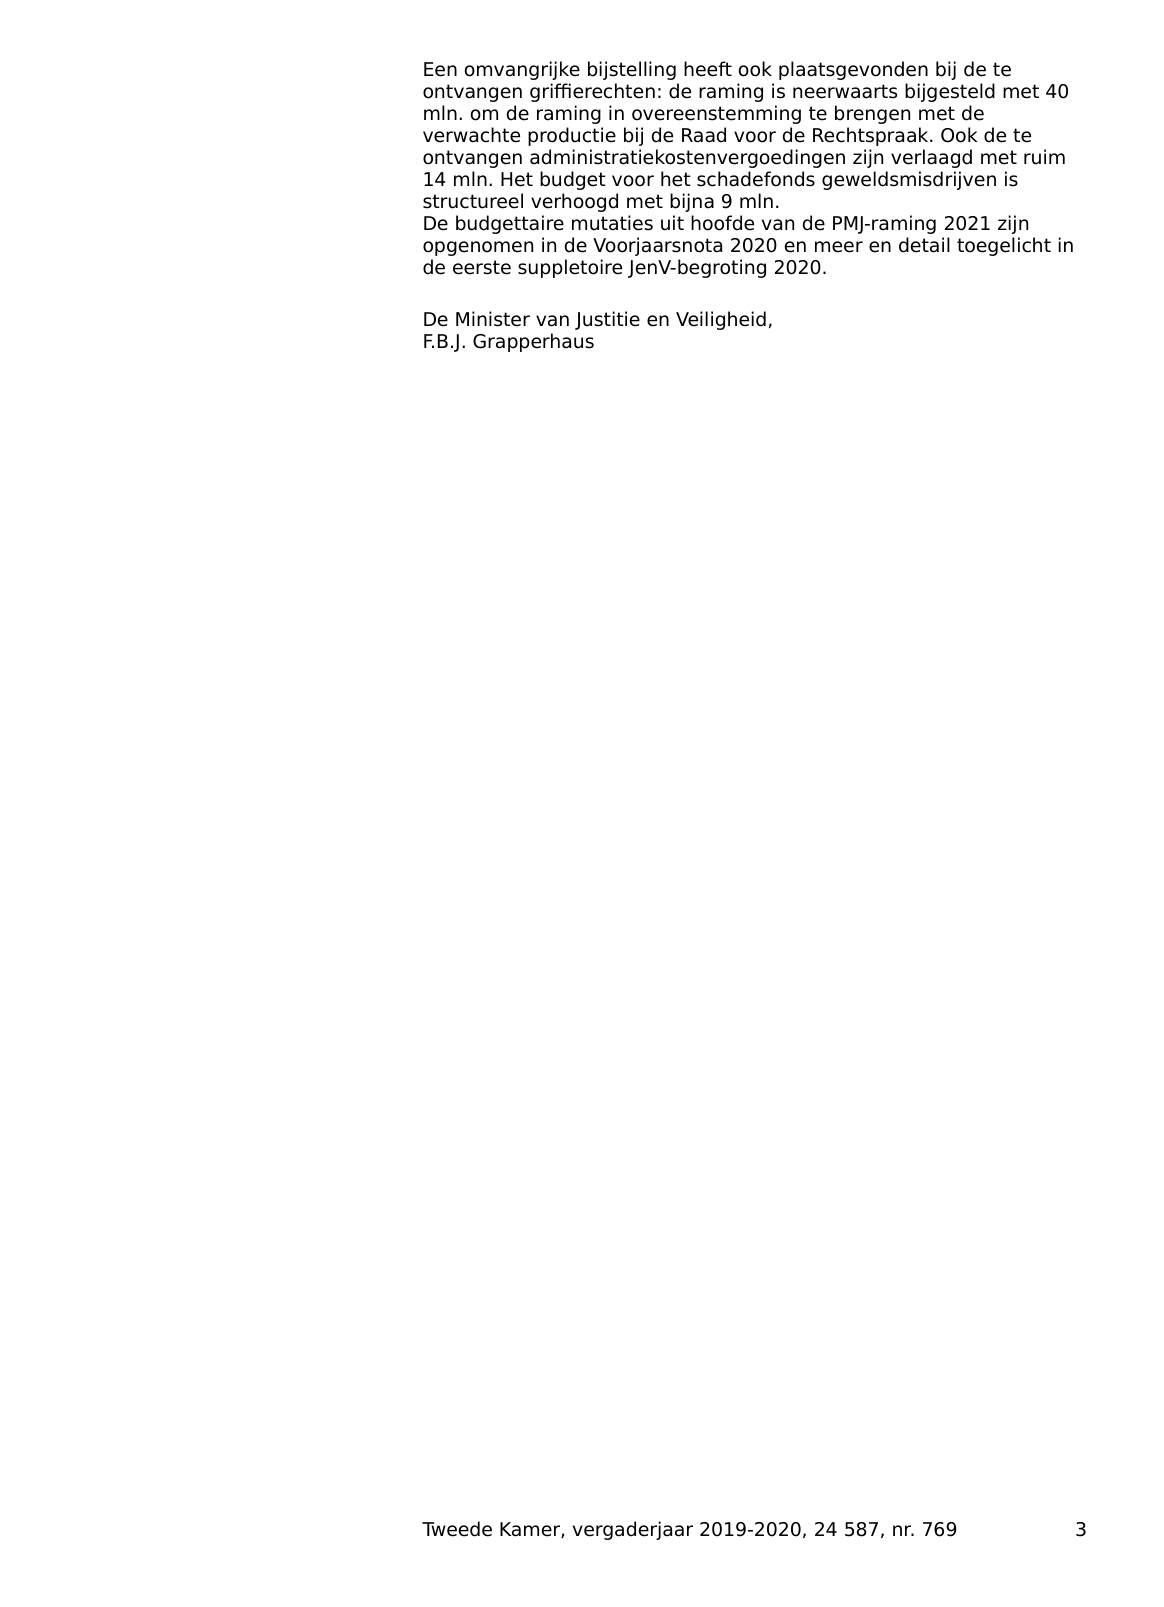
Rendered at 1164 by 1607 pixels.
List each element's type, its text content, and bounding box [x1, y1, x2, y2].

text Een omvangrijke bijstelling heeft ook plaatsgevonden bij de te ontvangen griffierechten: de raming is neerwaarts bijgesteld met 40 mln. om de raming in overeenstemming te brengen met de verwachte productie bij de Raad voor de Rechtspraak. Ook de te ontvangen administratiekostenvergoedingen zijn verlaagd met ruim 14 mln. Het budget voor het schadefonds geweldsmisdrijven is structureel verhoogd met bijna 9 mln. [422, 59, 1087, 213]
text De budgettaire mutaties uit hoofde van de PMJ-raming 2021 zijn opgenomen in de Voorjaarsnota 2020 en meer en detail toegelicht in de eerste suppletoire JenV-begroting 2020. [422, 213, 1087, 279]
text De Minister van Justitie en Veiligheid, F.B.J. Grapperhaus [422, 309, 1087, 353]
